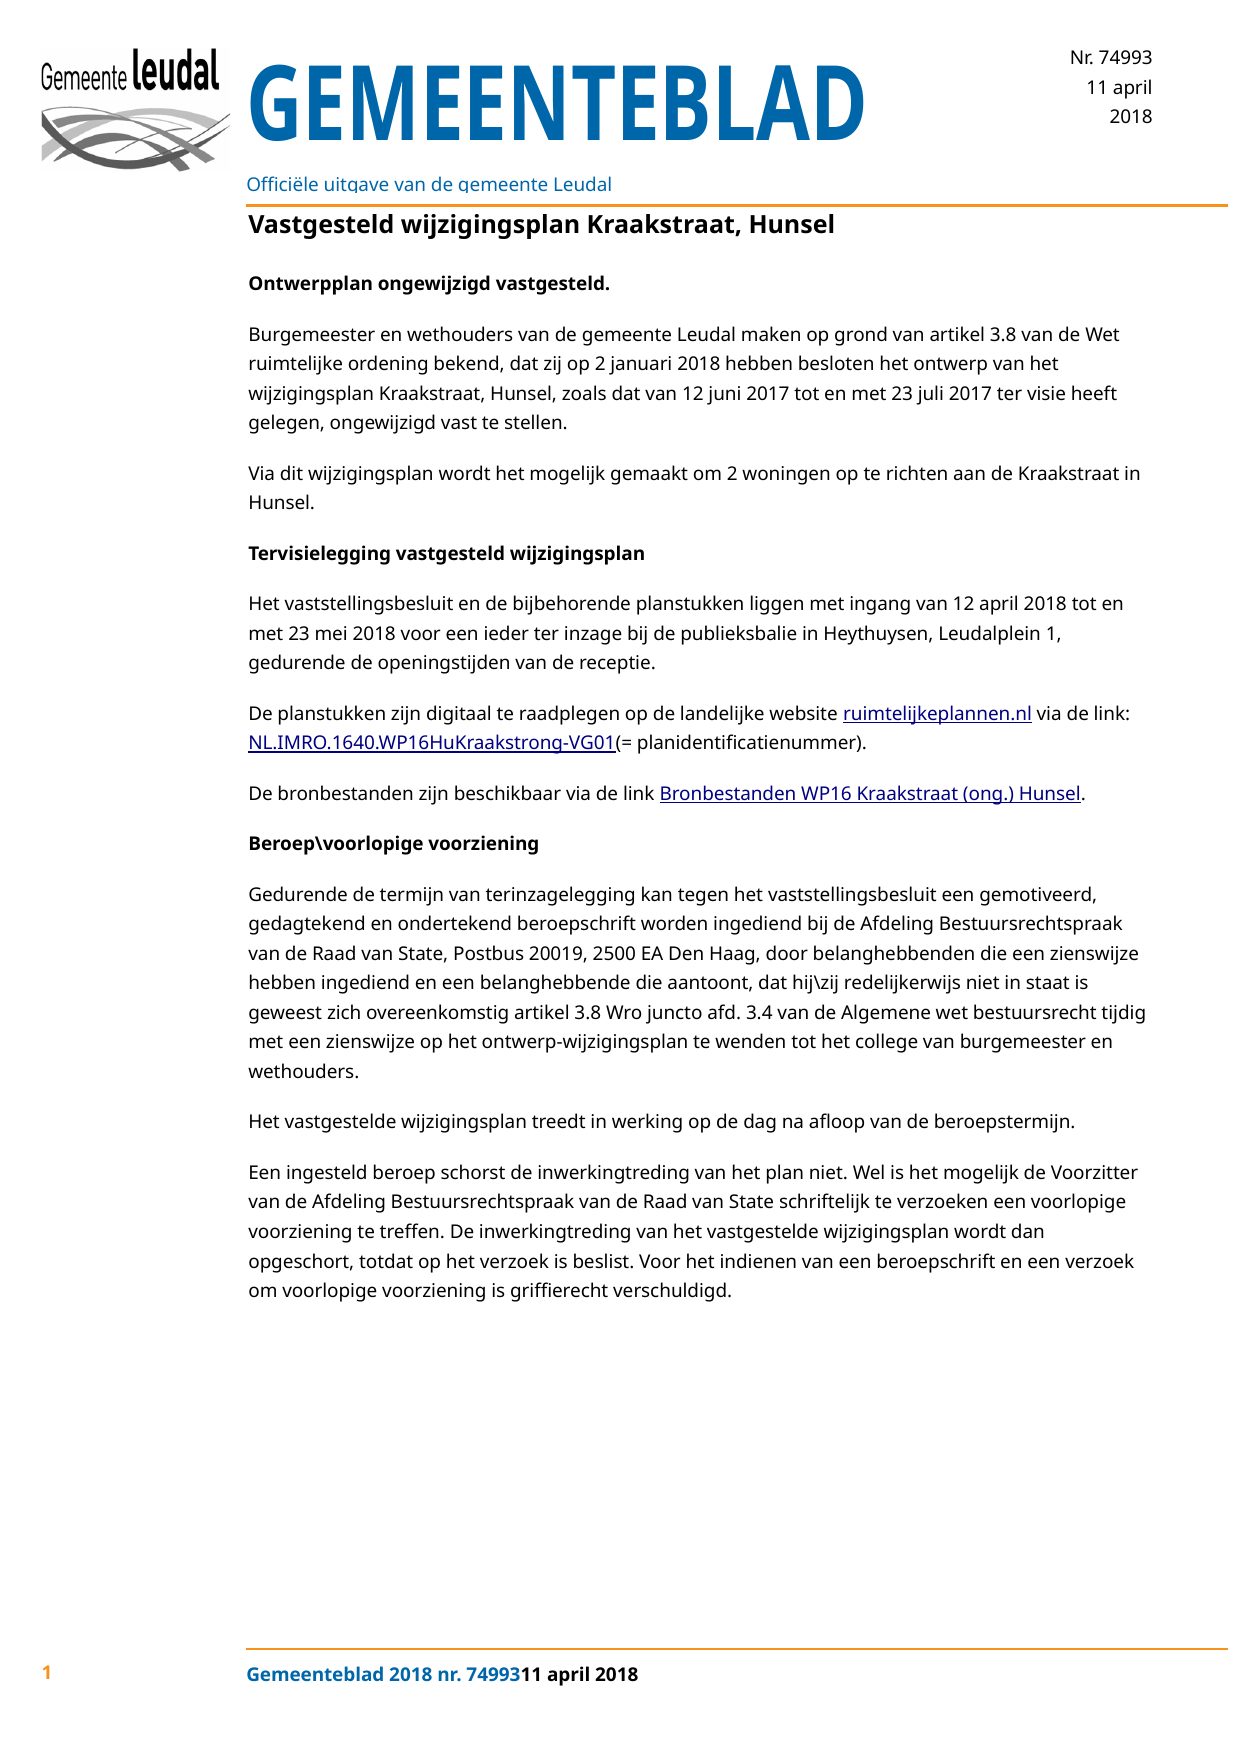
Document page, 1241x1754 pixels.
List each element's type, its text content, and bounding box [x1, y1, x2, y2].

picture [41, 47, 231, 172]
text Een ingesteld beroep schorst de inwerkingtreding van het plan niet. Wel is het mogelijk de Voorzitter van de Afdeling Bestuursrechtspraak van de Raad van State schriftelijk te verzoeken een voorlopige voorziening te treffen. De inwerkingtreding van het vastgestelde wijzigingsplan wordt dan opgeschort, totdat op het verzoek is beslist. Voor het indienen van een beroepschrift en een verzoek om voorlopige voorziening is griffierecht verschuldigd. [248, 1159, 1152, 1303]
text Ontwerpplan ongewijzigd vastgesteld. [248, 270, 1152, 296]
text Het vaststellingsbesluit en de bijbehorende planstukken liggen met ingang van 12 april 2018 tot en met 23 mei 2018 voor een ieder ter inzage bij de publieksbalie in Heythuysen, Leudalplein 1, gedurende de openingstijden van de receptie. [248, 590, 1152, 675]
text Burgemeester en wethouders van de gemeente Leudal maken op grond van artikel 3.8 van de Wet ruimtelijke ordening bekend, dat zij op 2 januari 2018 hebben besloten het ontwerp van het wijzigingsplan Kraakstraat, Hunsel, zoals dat van 12 juni 2017 tot en met 23 juli 2017 ter visie heeft gelegen, ongewijzigd vast te stellen. [248, 321, 1152, 435]
text Tervisielegging vastgesteld wijzigingsplan [248, 540, 1152, 566]
text Vastgesteld wijzigingsplan Kraakstraat, Hunsel [248, 207, 1152, 241]
text Gedurende de termijn van terinzagelegging kan tegen het vaststellingsbesluit een gemotiveerd, gedagtekend en ondertekend beroepschrift worden ingediend bij de Afdeling Bestuursrechtspraak van de Raad van State, Postbus 20019, 2500 EA Den Haag, door belanghebbenden die een zienswijze hebben ingediend en een belanghebbende die aantoont, dat hij\zij redelijkerwijs niet in staat is geweest zich overeenkomstig artikel 3.8 Wro juncto afd. 3.4 van de Algemene wet bestuursrecht tijdig met een zienswijze op het ontwerp-wijzigingsplan te wenden tot het college van burgemeester en wethouders. [248, 881, 1152, 1084]
text De planstukken zijn digitaal te raadplegen op de landelijke website ruimtelijkeplannen.nl via de link: NL.IMRO.1640.WP16HuKraakstrong-VG01(= planidentificatienummer). [248, 700, 1152, 755]
text Beroep\voorlopige voorziening [248, 830, 1152, 856]
text Het vastgestelde wijzigingsplan treedt in werking op de dag na afloop van de beroepstermijn. [248, 1109, 1152, 1134]
text Via dit wijzigingsplan wordt het mogelijk gemaakt om 2 woningen op te richten aan de Kraakstraat in Hunsel. [248, 460, 1152, 515]
text De bronbestanden zijn beschikbaar via de link Bronbestanden WP16 Kraakstraat (ong.) Hunsel. [248, 780, 1152, 806]
